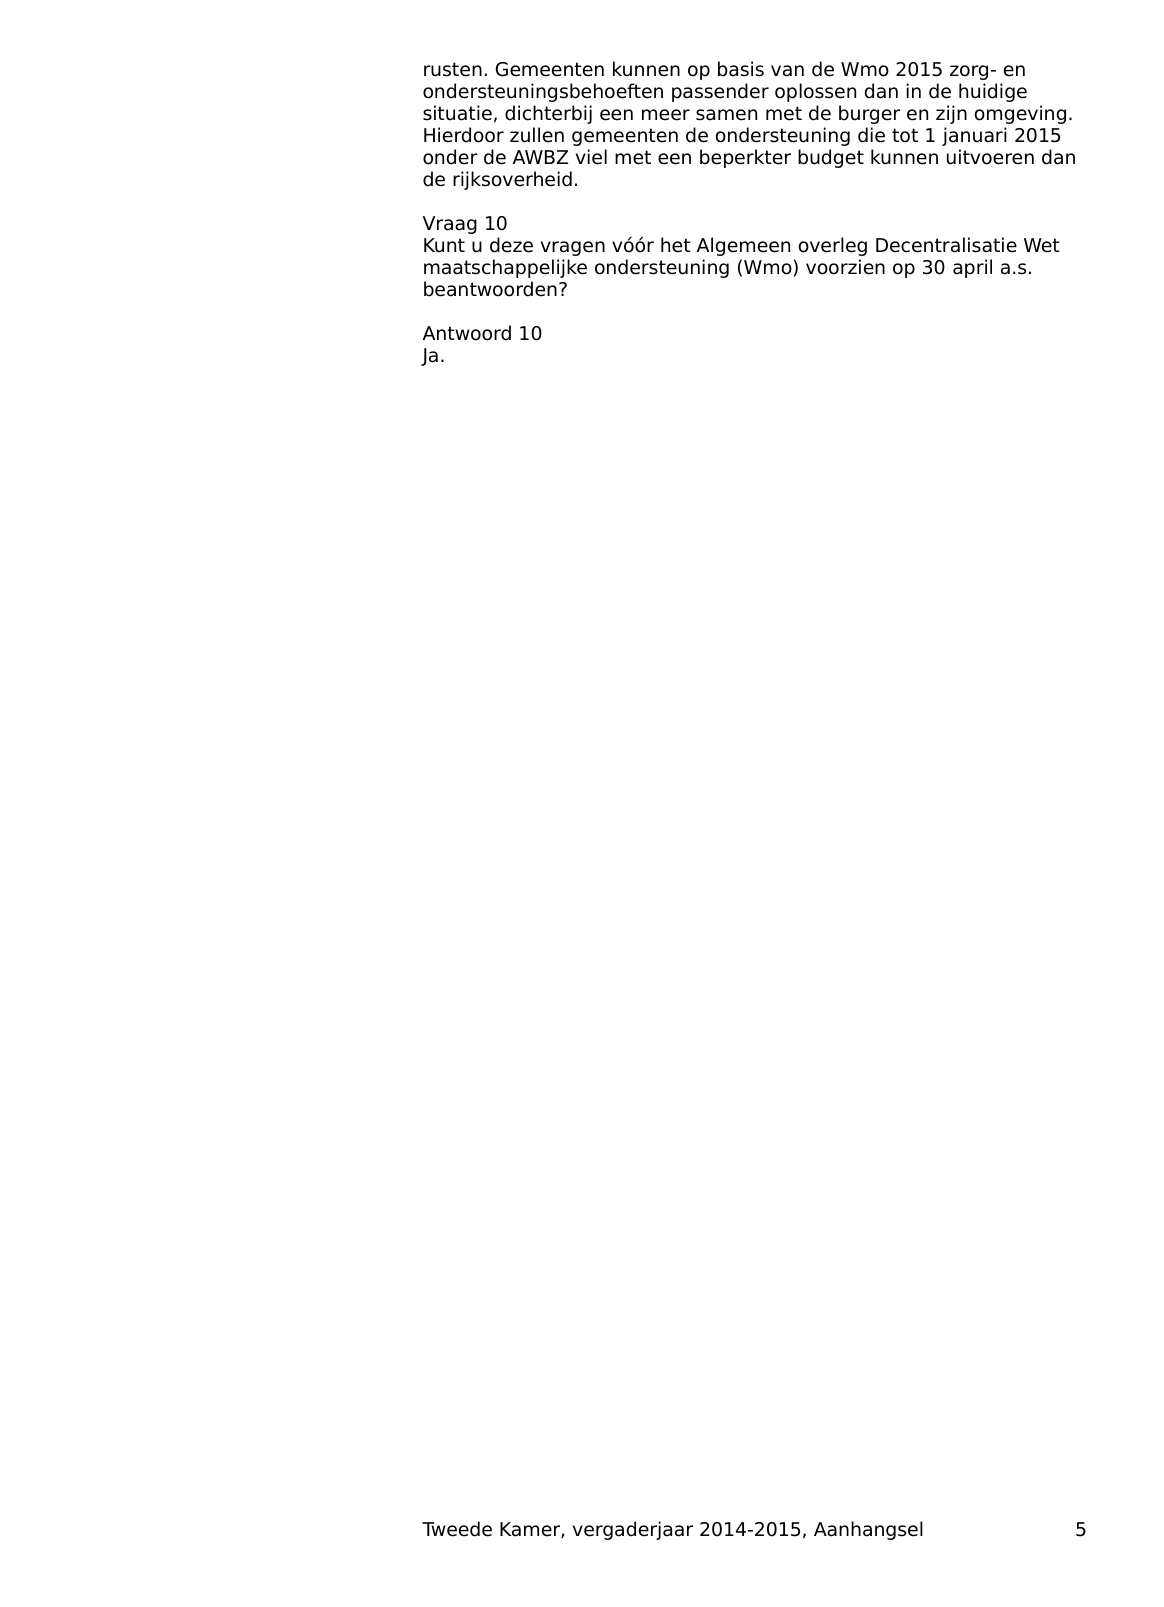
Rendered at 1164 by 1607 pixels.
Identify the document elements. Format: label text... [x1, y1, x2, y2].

text rusten. Gemeenten kunnen op basis van de Wmo 2015 zorg- en ondersteuningsbehoeften passender oplossen dan in de huidige situatie, dichterbij een meer samen met de burger en zijn omgeving. Hierdoor zullen gemeenten de ondersteuning die tot 1 januari 2015 onder de AWBZ viel met een beperkter budget kunnen uitvoeren dan de rijksoverheid. [422, 59, 1087, 191]
text Vraag 10 [422, 213, 1087, 235]
text Ja. [422, 345, 1087, 367]
text Kunt u deze vragen vóór het Algemeen overleg Decentralisatie Wet maatschappelijke ondersteuning (Wmo) voorzien op 30 april a.s. beantwoorden? [422, 235, 1087, 301]
text Antwoord 10 [422, 323, 1087, 345]
